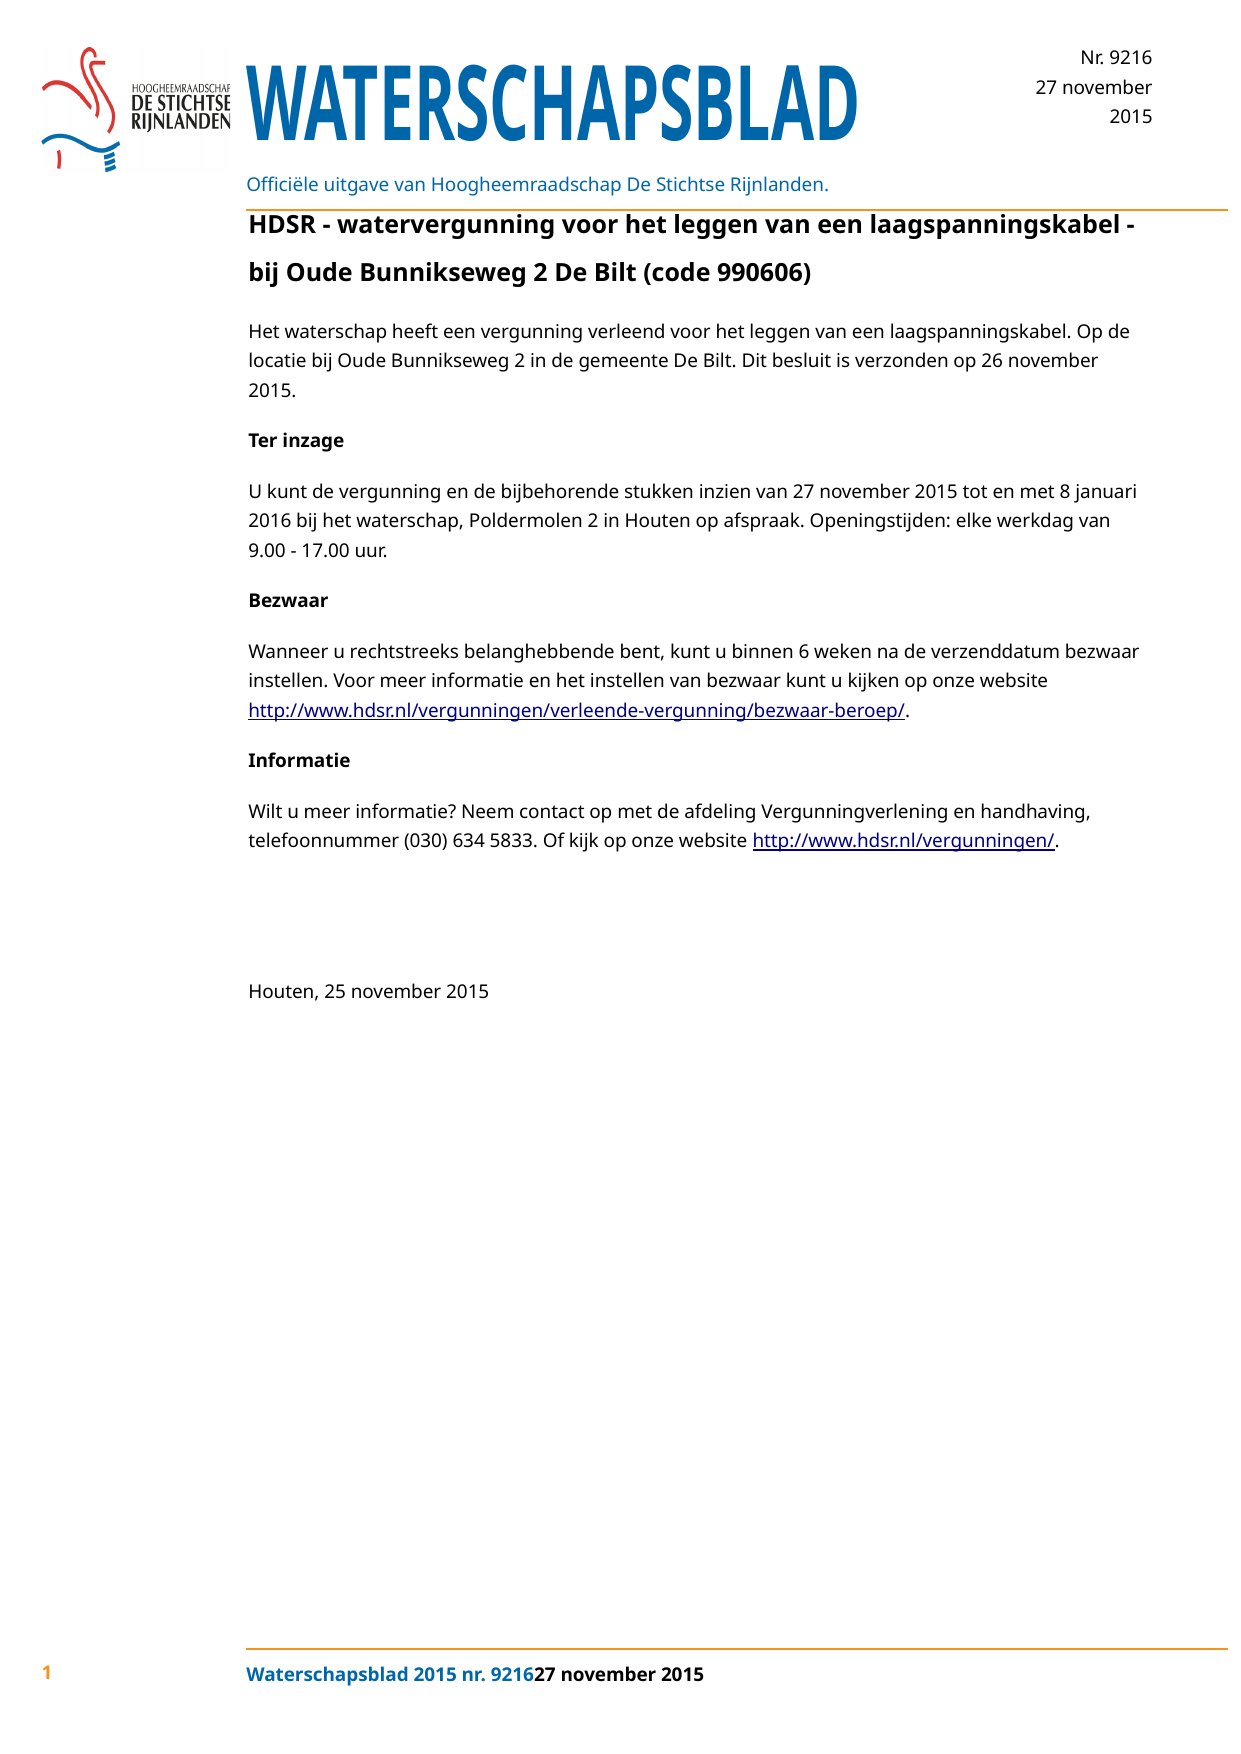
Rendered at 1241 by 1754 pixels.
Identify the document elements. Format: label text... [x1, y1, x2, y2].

picture [41, 47, 231, 172]
text Wanneer u rechtstreeks belanghebbende bent, kunt u binnen 6 weken na de verzenddatum bezwaar instellen. Voor meer informatie en het instellen van bezwaar kunt u kijken op onze website http://www.hdsr.nl/vergunningen/verleende-vergunning/bezwaar-beroep/. [248, 638, 1152, 723]
text HDSR - watervergunning voor het leggen van een laagspanningskabel - bij Oude Bunnikseweg 2 De Bilt (code 990606) [248, 211, 1152, 288]
text Ter inzage [248, 427, 1152, 453]
text Wilt u meer informatie? Neem contact op met de afdeling Vergunningverlening en handhaving, telefoonnummer (030) 634 5833. Of kijk op onze website http://www.hdsr.nl/vergunningen/. [248, 798, 1152, 853]
text Houten, 25 november 2015 [248, 979, 1152, 1004]
text Informatie [248, 747, 1152, 773]
text U kunt de vergunning en de bijbehorende stukken inzien van 27 november 2015 tot en met 8 januari 2016 bij het waterschap, Poldermolen 2 in Houten op afspraak. Openingstijden: elke werkdag van 9.00 - 17.00 uur. [248, 478, 1152, 563]
text Bezwaar [248, 587, 1152, 613]
text Het waterschap heeft een vergunning verleend voor het leggen van een laagspanningskabel. Op de locatie bij Oude Bunnikseweg 2 in de gemeente De Bilt. Dit besluit is verzonden op 26 november 2015. [248, 318, 1152, 403]
